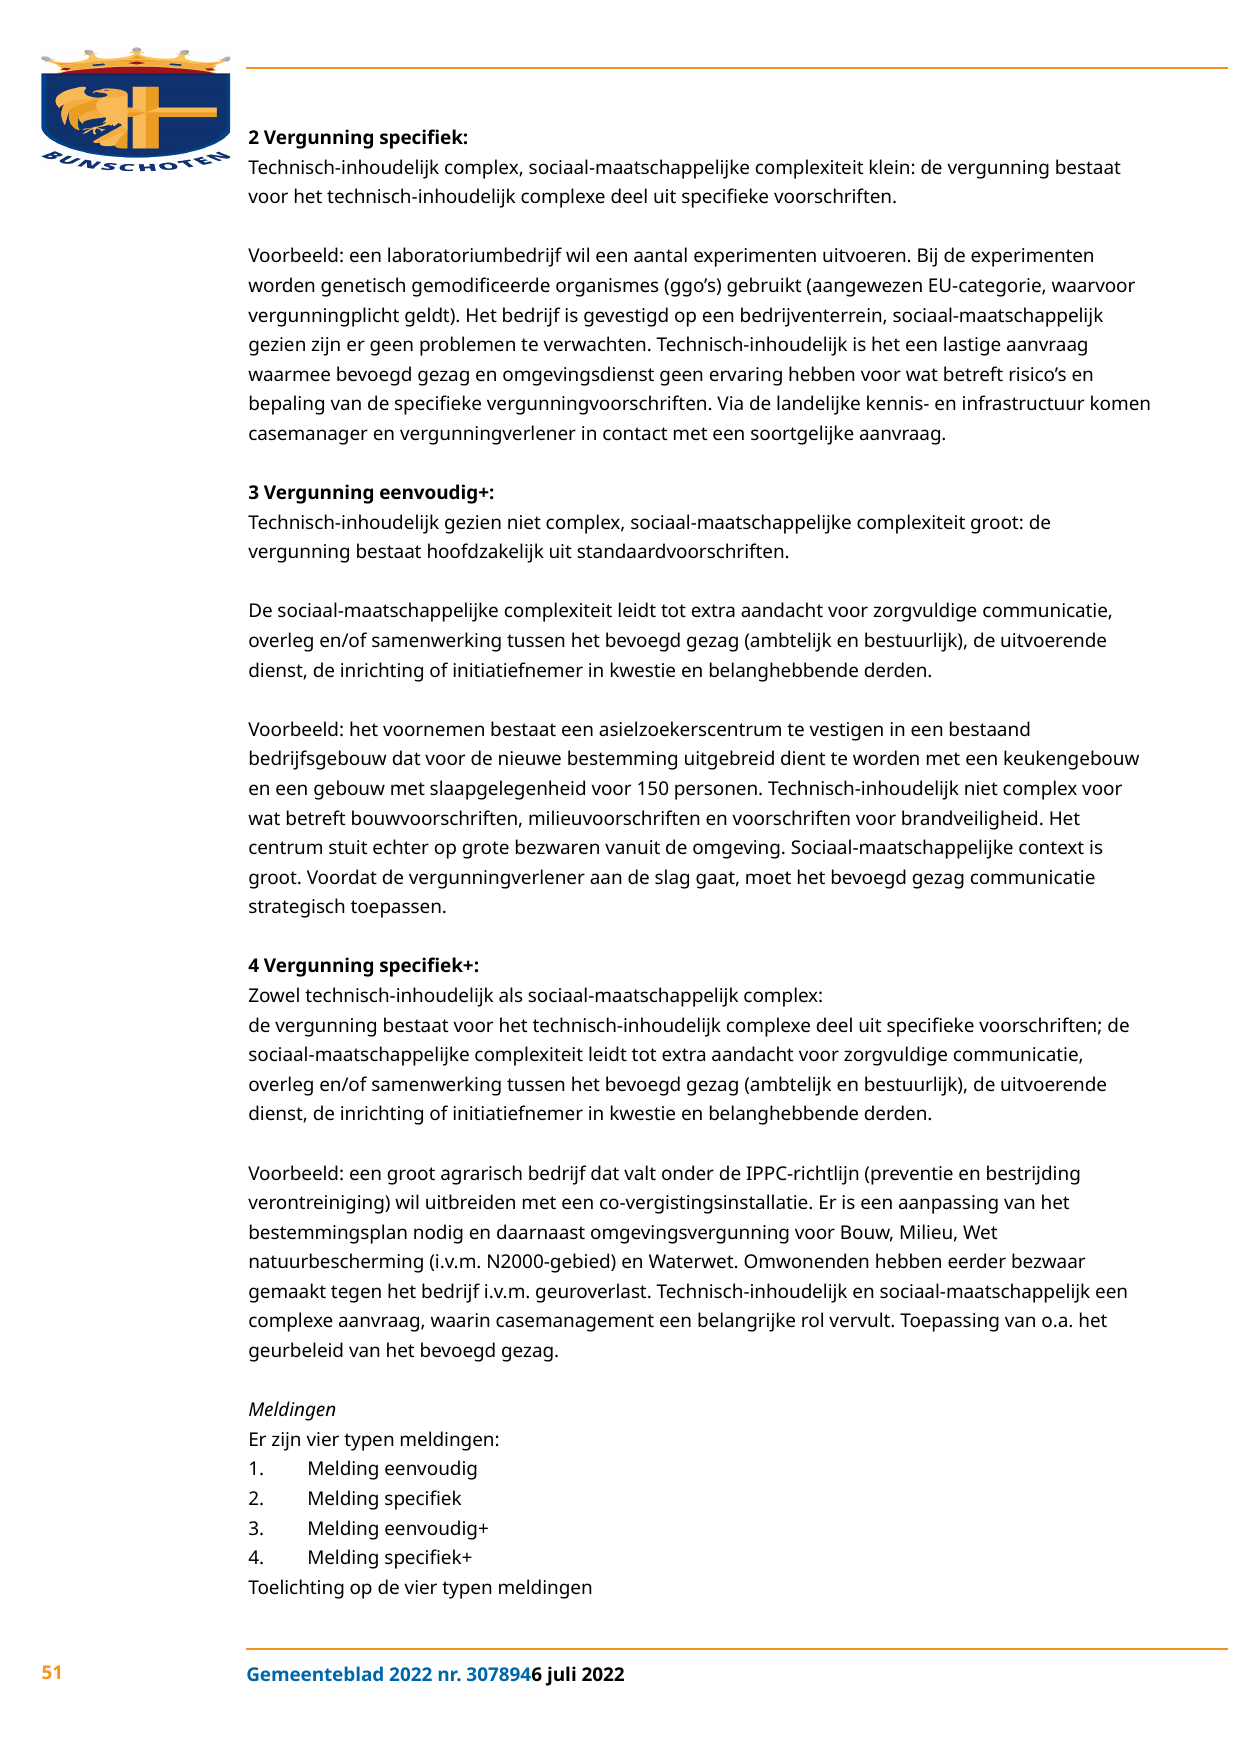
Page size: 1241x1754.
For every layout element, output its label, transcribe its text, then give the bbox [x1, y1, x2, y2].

text 2 Vergunning specifiek: [248, 124, 1152, 150]
list Melding specifiek+ [248, 1544, 1152, 1570]
text Zowel technisch-inhoudelijk als sociaal-maatschappelijk complex: [248, 982, 1152, 1008]
list Melding eenvoudig [248, 1456, 1152, 1481]
text Technisch-inhoudelijk gezien niet complex, sociaal-maatschappelijke complexiteit groot: de vergunning bestaat hoofdzakelijk uit standaardvoorschriften. [248, 509, 1152, 564]
text Technisch-inhoudelijk complex, sociaal-maatschappelijke complexiteit klein: de vergunning bestaat voor het technisch-inhoudelijk complexe deel uit specifieke voorschriften. [248, 154, 1152, 209]
picture [41, 47, 231, 172]
text De sociaal-maatschappelijke complexiteit leidt tot extra aandacht voor zorgvuldige communicatie, overleg en/of samenwerking tussen het bevoegd gezag (ambtelijk en bestuurlijk), de uitvoerende dienst, de inrichting of initiatiefnemer in kwestie en belanghebbende derden. [248, 598, 1152, 683]
text Toelichting op de vier typen meldingen [248, 1574, 1152, 1600]
text Voorbeeld: een laboratoriumbedrijf wil een aantal experimenten uitvoeren. Bij de experimenten worden genetisch gemodificeerde organismes (ggo’s) gebruikt (aangewezen EU-categorie, waarvoor vergunningplicht geldt). Het bedrijf is gevestigd op een bedrijventerrein, sociaal-maatschappelijk gezien zijn er geen problemen te verwachten. Technisch-inhoudelijk is het een lastige aanvraag waarmee bevoegd gezag en omgevingsdienst geen ervaring hebben voor wat betreft risico’s en bepaling van de specifieke vergunningvoorschriften. Via de landelijke kennis- en infrastructuur komen casemanager en vergunningverlener in contact met een soortgelijke aanvraag. [248, 243, 1152, 446]
text Meldingen [248, 1396, 1152, 1422]
text Er zijn vier typen meldingen: [248, 1426, 1152, 1452]
text de vergunning bestaat voor het technisch-inhoudelijk complexe deel uit specifieke voorschriften; de sociaal-maatschappelijke complexiteit leidt tot extra aandacht voor zorgvuldige communicatie, overleg en/of samenwerking tussen het bevoegd gezag (ambtelijk en bestuurlijk), de uitvoerende dienst, de inrichting of initiatiefnemer in kwestie en belanghebbende derden. [248, 1012, 1152, 1126]
text 4 Vergunning specifiek+: [248, 953, 1152, 978]
list Melding eenvoudig+ [248, 1515, 1152, 1541]
text Voorbeeld: het voornemen bestaat een asielzoekerscentrum te vestigen in een bestaand bedrijfsgebouw dat voor de nieuwe bestemming uitgebreid dient te worden met een keukengebouw en een gebouw met slaapgelegenheid voor 150 personen. Technisch-inhoudelijk niet complex voor wat betreft bouwvoorschriften, milieuvoorschriften en voorschriften voor brandveiligheid. Het centrum stuit echter op grote bezwaren vanuit de omgeving. Sociaal-maatschappelijke context is groot. Voordat de vergunningverlener aan de slag gaat, moet het bevoegd gezag communicatie strategisch toepassen. [248, 716, 1152, 919]
text 3 Vergunning eenvoudig+: [248, 479, 1152, 505]
list Melding specifiek [248, 1485, 1152, 1511]
text Voorbeeld: een groot agrarisch bedrijf dat valt onder de IPPC-richtlijn (preventie en bestrijding verontreiniging) wil uitbreiden met een co-vergistingsinstallatie. Er is een aanpassing van het bestemmingsplan nodig en daarnaast omgevingsvergunning voor Bouw, Milieu, Wet natuurbescherming (i.v.m. N2000-gebied) en Waterwet. Omwonenden hebben eerder bezwaar gemaakt tegen het bedrijf i.v.m. geuroverlast. Technisch-inhoudelijk en sociaal-maatschappelijk een complexe aanvraag, waarin casemanagement een belangrijke rol vervult. Toepassing van o.a. het geurbeleid van het bevoegd gezag. [248, 1160, 1152, 1363]
